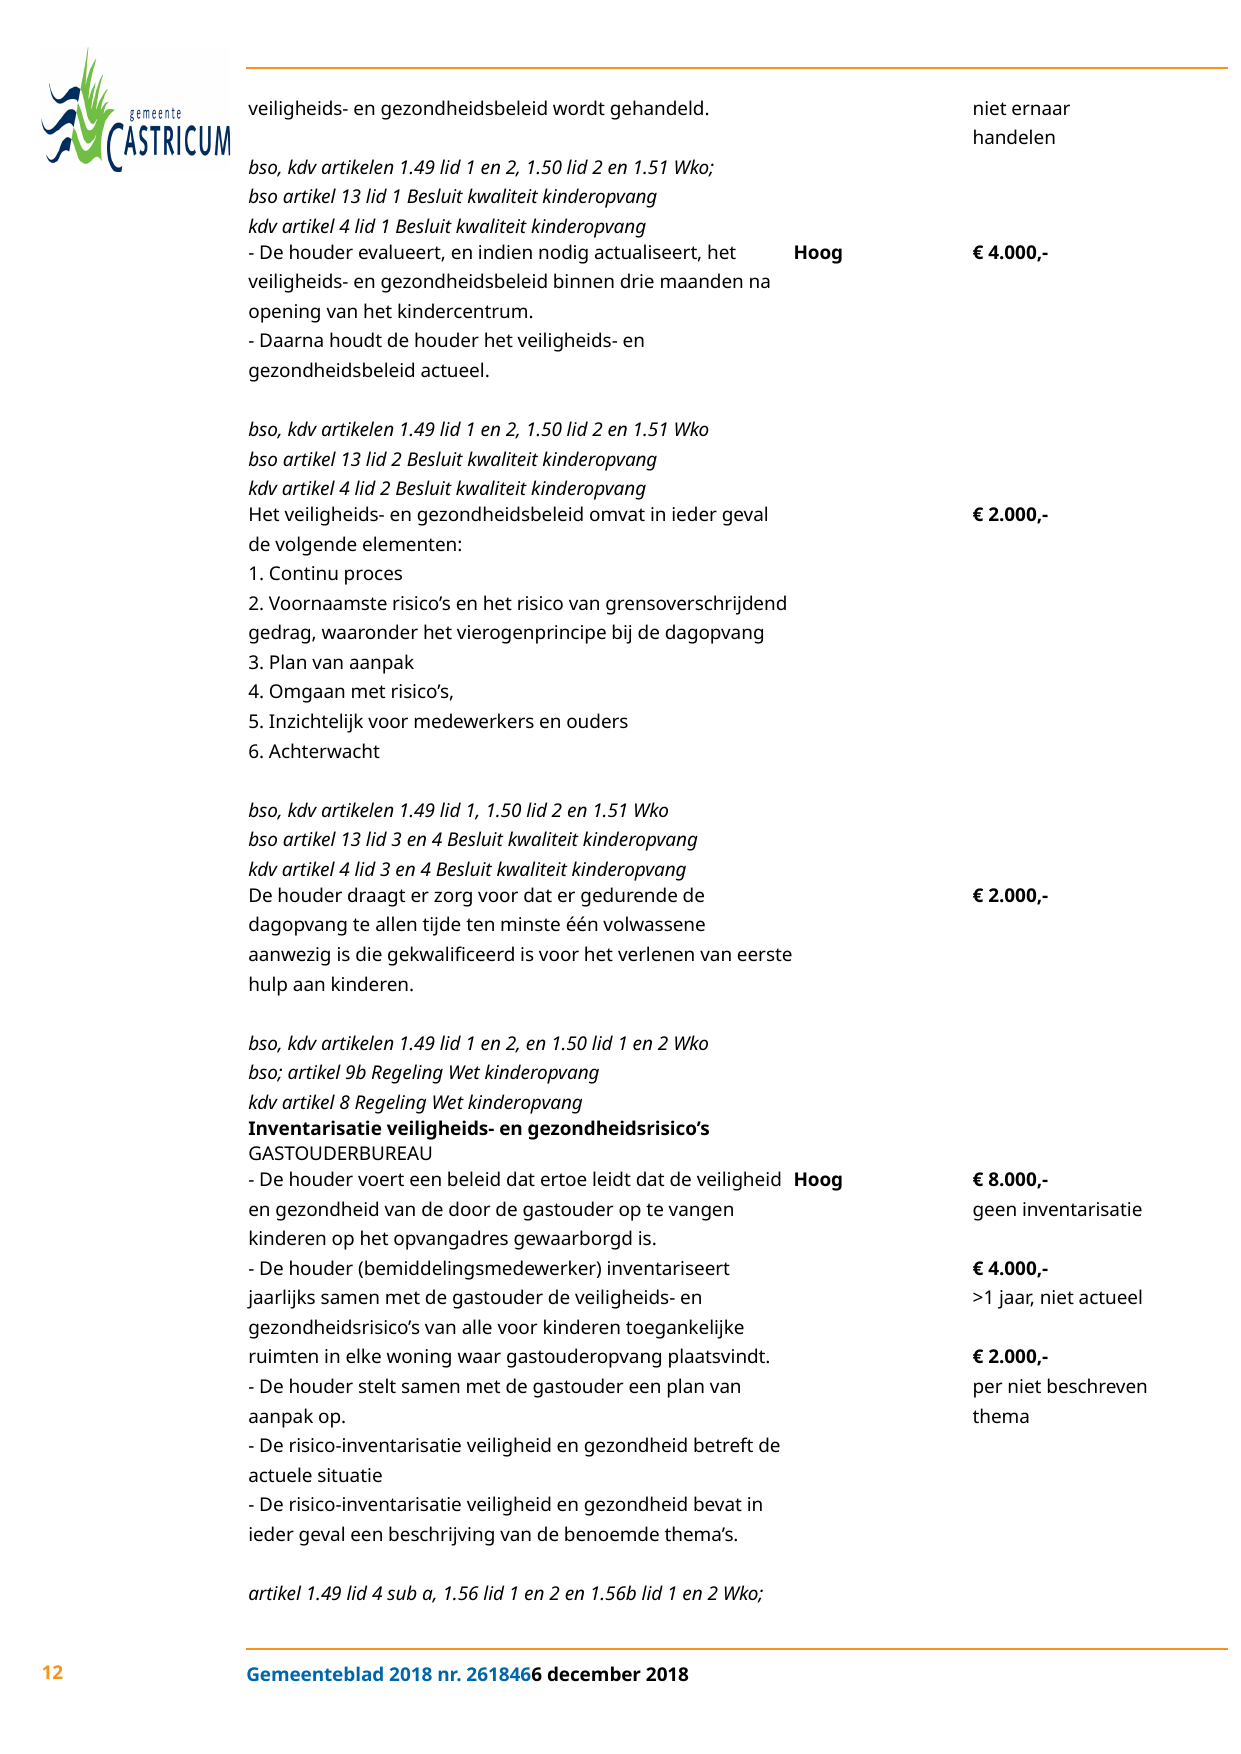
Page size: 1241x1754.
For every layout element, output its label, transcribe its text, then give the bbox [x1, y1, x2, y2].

table_cell Hoog [793, 239, 972, 1115]
table_cell Het veiligheids- en gezondheidsbeleid omvat in ieder geval de volgende elementen: 1. Continu proces 2. Voornaamste risico’s en het risico van grensoverschrijdend gedrag, waaronder het vierogenprincipe bij de dagopvang 3. Plan van aanpak 4. Omgaan met risico’s, 5. Inzichtelijk voor medewerkers en ouders 6. Achterwacht bso, kdv artikelen 1.49 lid 1, 1.50 lid 2 en 1.51 Wko bso artikel 13 lid 3 en 4 Besluit kwaliteit kinderopvang kdv artikel 4 lid 3 en 4 Besluit kwaliteit kinderopvang [248, 501, 793, 882]
table_cell € 4.000,- [973, 239, 1152, 501]
table_cell Hoog [793, 1166, 972, 1606]
table_cell niet ernaar handelen [973, 95, 1152, 239]
table_cell veiligheids- en gezondheidsbeleid wordt gehandeld. bso, kdv artikelen 1.49 lid 1 en 2, 1.50 lid 2 en 1.51 Wko; bso artikel 13 lid 1 Besluit kwaliteit kinderopvang kdv artikel 4 lid 1 Besluit kwaliteit kinderopvang [248, 95, 793, 239]
table_cell € 8.000,- geen inventarisatie € 4.000,- >1 jaar, niet actueel € 2.000,- per niet beschreven thema [973, 1166, 1152, 1606]
table_cell [793, 95, 972, 239]
table_cell De houder draagt er zorg voor dat er gedurende de dagopvang te allen tijde ten minste één volwassene aanwezig is die gekwalificeerd is voor het verlenen van eerste hulp aan kinderen. bso, kdv artikelen 1.49 lid 1 en 2, en 1.50 lid 1 en 2 Wko bso; artikel 9b Regeling Wet kinderopvang kdv artikel 8 Regeling Wet kinderopvang [248, 882, 793, 1115]
picture [41, 47, 231, 172]
table_cell - De houder voert een beleid dat ertoe leidt dat de veiligheid en gezondheid van de door de gastouder op te vangen kinderen op het opvangadres gewaarborgd is. - De houder (bemiddelingsmedewerker) inventariseert jaarlijks samen met de gastouder de veiligheids- en gezondheidsrisico’s van alle voor kinderen toegankelijke ruimten in elke woning waar gastouderopvang plaatsvindt. - De houder stelt samen met de gastouder een plan van aanpak op. - De risico-inventarisatie veiligheid en gezondheid betreft de actuele situatie - De risico-inventarisatie veiligheid en gezondheid bevat in ieder geval een beschrijving van de benoemde thema’s. artikel 1.49 lid 4 sub a, 1.56 lid 1 en 2 en 1.56b lid 1 en 2 Wko; [248, 1166, 793, 1606]
table_cell GASTOUDERBUREAU [248, 1141, 1152, 1166]
table_cell € 2.000,- [973, 882, 1152, 1115]
table_cell Inventarisatie veiligheids- en gezondheidsrisico’s [248, 1115, 1152, 1141]
table_cell € 2.000,- [973, 501, 1152, 882]
table_cell - De houder evalueert, en indien nodig actualiseert, het veiligheids- en gezondheidsbeleid binnen drie maanden na opening van het kindercentrum. - Daarna houdt de houder het veiligheids- en gezondheidsbeleid actueel. bso, kdv artikelen 1.49 lid 1 en 2, 1.50 lid 2 en 1.51 Wko bso artikel 13 lid 2 Besluit kwaliteit kinderopvang kdv artikel 4 lid 2 Besluit kwaliteit kinderopvang [248, 239, 793, 501]
